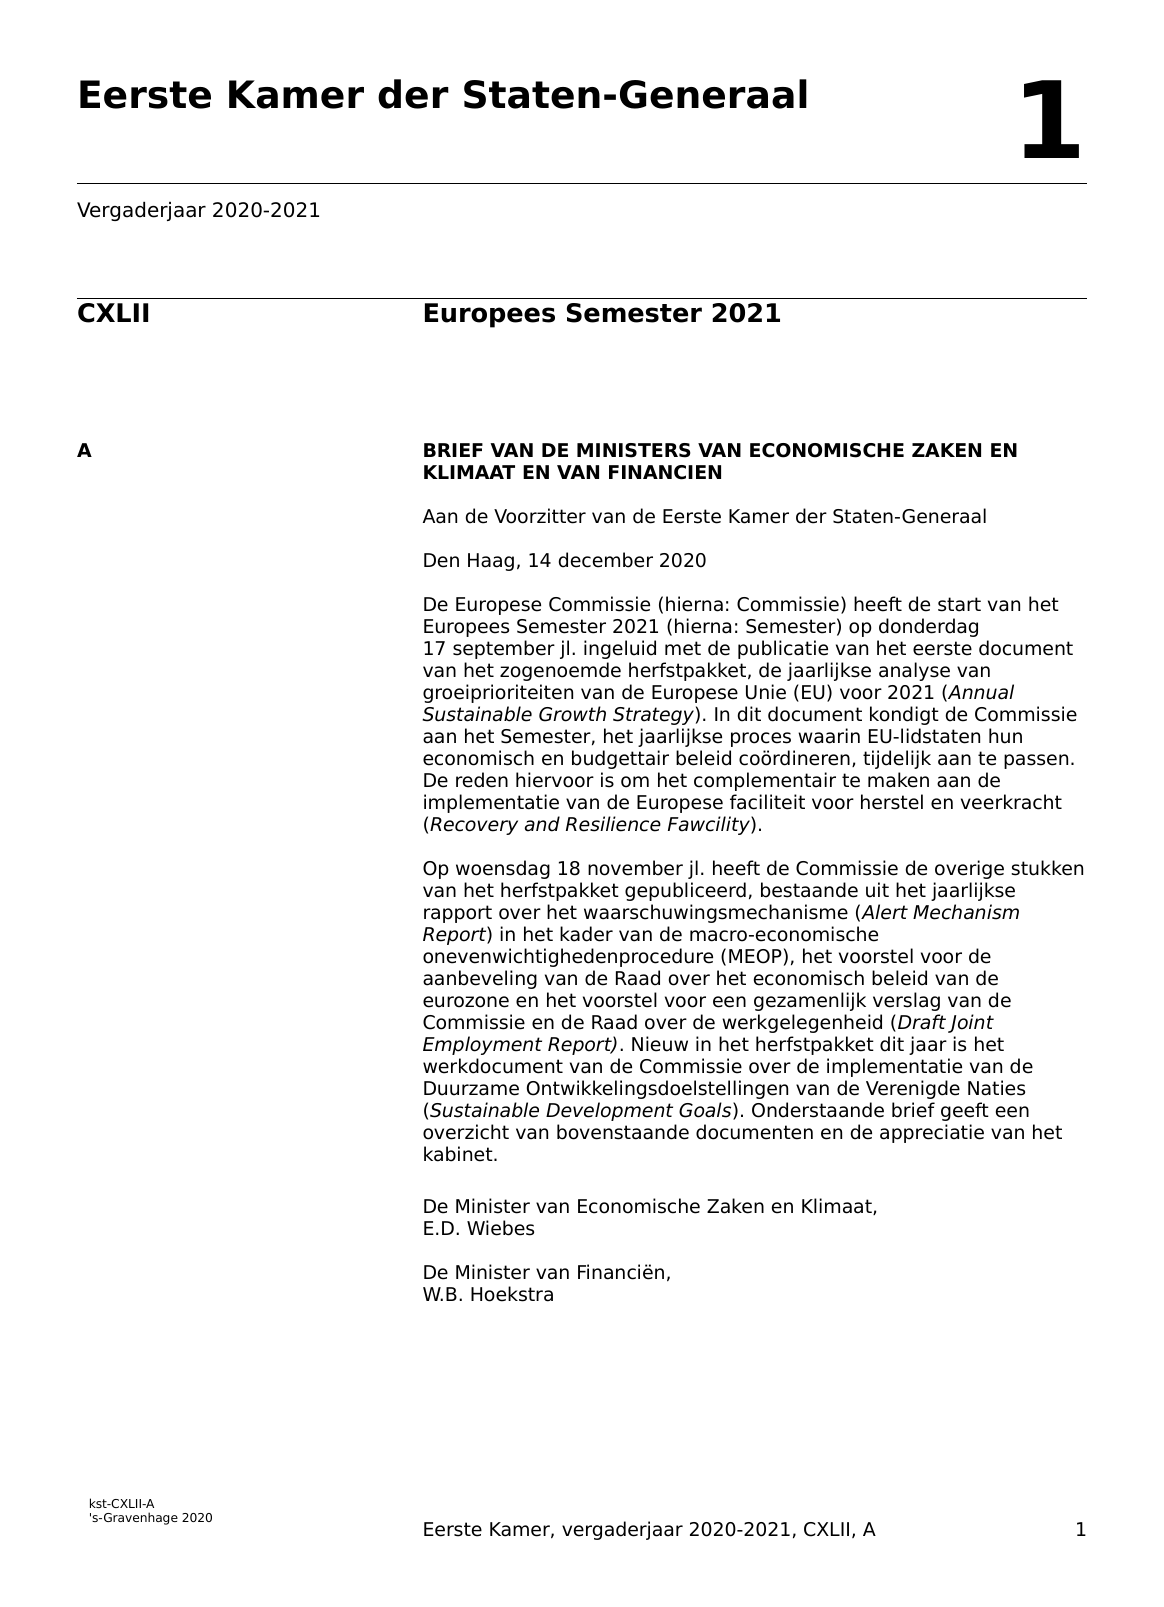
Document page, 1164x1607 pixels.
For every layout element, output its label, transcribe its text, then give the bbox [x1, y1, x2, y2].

text De Minister van Financiën, W.B. Hoekstra [422, 1262, 1087, 1306]
subtitle CXLII Europees Semester 2021 [77, 299, 1087, 329]
text 's-Gravenhage 2020 [88, 1511, 323, 1525]
text Aan de Voorzitter van de Eerste Kamer der Staten-Generaal [422, 506, 1087, 528]
subtitle A BRIEF VAN DE MINISTERS VAN ECONOMISCHE ZAKEN EN KLIMAAT EN VAN FINANCIEN [77, 440, 1087, 484]
text Op woensdag 18 november jl. heeft de Commissie de overige stukken van het herfstpakket gepubliceerd, bestaande uit het jaarlijkse rapport over het waarschuwingsmechanisme (Alert Mechanism Report) in het kader van de macro-economische onevenwichtighedenprocedure (MEOP), het voorstel voor de aanbeveling van de Raad over het economisch beleid van de eurozone en het voorstel voor een gezamenlijk verslag van de Commissie en de Raad over de werkgelegenheid (Draft Joint Employment Report). Nieuw in het herfstpakket dit jaar is het werkdocument van de Commissie over de implementatie van de Duurzame Ontwikkelingsdoelstellingen van de Verenigde Naties (Sustainable Development Goals). Onderstaande brief geeft een overzicht van bovenstaande documenten en de appreciatie van het kabinet. [422, 858, 1087, 1166]
table_header Eerste Kamer der Staten-Generaal [77, 59, 886, 183]
text De Europese Commissie (hierna: Commissie) heeft de start van het Europees Semester 2021 (hierna: Semester) op donderdag 17 september jl. ingeluid met de publicatie van het eerste document van het zogenoemde herfstpakket, de jaarlijkse analyse van groeiprioriteiten van de Europese Unie (EU) voor 2021 (Annual Sustainable Growth Strategy). In dit document kondigt de Commissie aan het Semester, het jaarlijkse proces waarin EU-lidstaten hun economisch en budgettair beleid coördineren, tijdelijk aan te passen. De reden hiervoor is om het complementair te maken aan de implementatie van de Europese faciliteit voor herstel en veerkracht (Recovery and Resilience Fawcility). [422, 594, 1087, 836]
text Den Haag, 14 december 2020 [422, 550, 1087, 572]
text De Minister van Economische Zaken en Klimaat, E.D. Wiebes [422, 1196, 1087, 1240]
table_cell Vergaderjaar 2020-2021 [77, 184, 1087, 298]
table_header 1 [886, 59, 1087, 183]
text kst-CXLII-A [88, 1497, 323, 1511]
